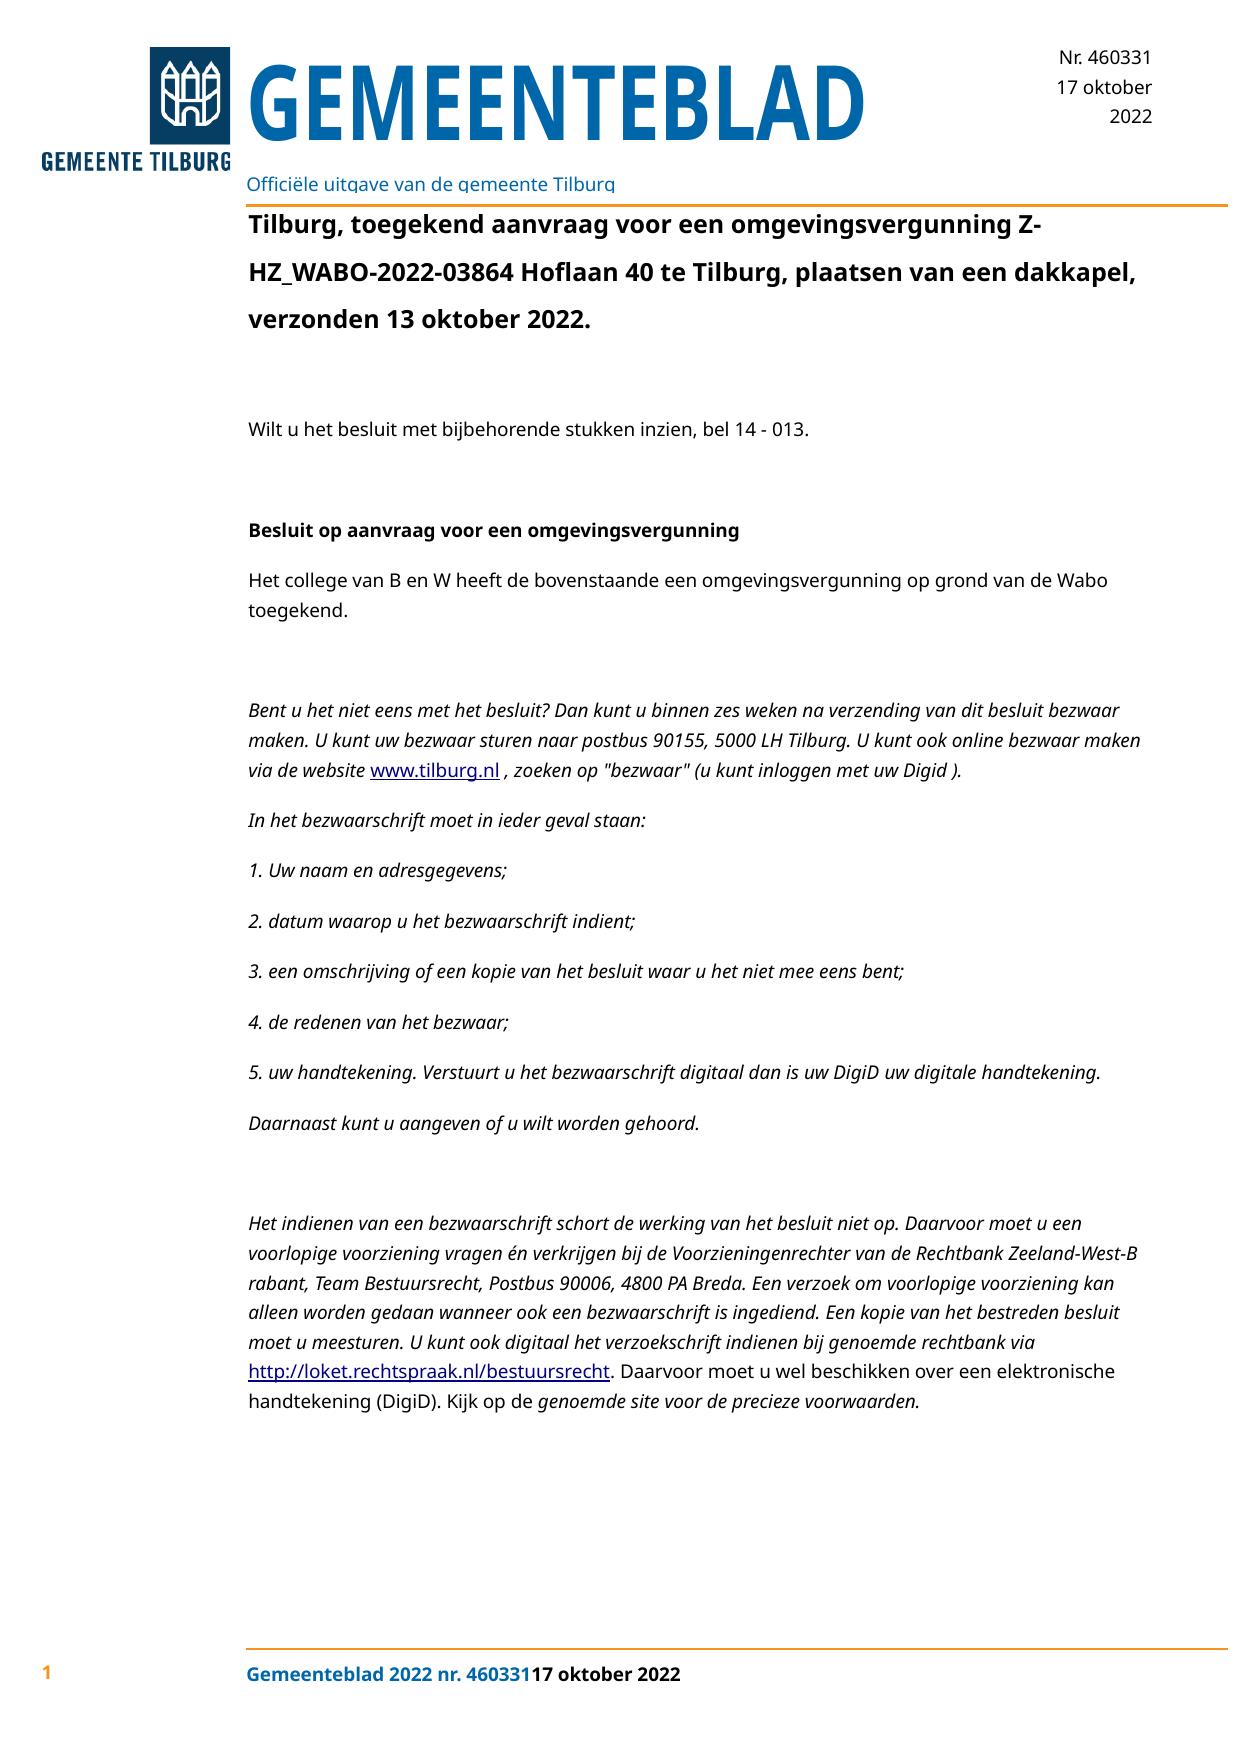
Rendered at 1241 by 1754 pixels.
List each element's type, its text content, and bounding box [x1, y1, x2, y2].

text In het bezwaarschrift moet in ieder geval staan: [248, 807, 1152, 833]
text Wilt u het besluit met bijbehorende stukken inzien, bel 14 - 013. [248, 416, 1152, 442]
text 2. datum waarop u het bezwaarschrift indient; [248, 908, 1152, 934]
text Daarnaast kunt u aangeven of u wilt worden gehoord. [248, 1110, 1152, 1135]
text Besluit op aanvraag voor een omgevingsvergunning [248, 517, 1152, 542]
text Tilburg, toegekend aanvraag voor een omgevingsvergunning Z-HZ_WABO-2022-03864 Hoflaan 40 te Tilburg, plaatsen van een dakkapel, verzonden 13 oktober 2022. [248, 207, 1152, 336]
text Het indienen van een bezwaarschrift schort de werking van het besluit niet op. Daarvoor moet u een voorlopige voorziening vragen én verkrijgen bij de Voorzieningenrechter van de Rechtbank Zeeland-West-B rabant, Team Bestuursrecht, Postbus 90006, 4800 PA Breda. Een verzoek om voorlopige voorziening kan alleen worden gedaan wanneer ook een bezwaarschrift is ingediend. Een kopie van het bestreden besluit moet u meesturen. U kunt ook digitaal het verzoekschrift indienen bij genoemde rechtbank via http://loket.rechtspraak.nl/bestuursrecht. Daarvoor moet u wel beschikken over een elektronische handtekening (DigiD). Kijk op de genoemde site voor de precieze voorwaarden. [248, 1211, 1152, 1414]
picture [41, 47, 231, 172]
text 1. Uw naam en adresgegevens; [248, 858, 1152, 883]
text Het college van B en W heeft de bovenstaande een omgevingsvergunning op grond van de Wabo toegekend. [248, 567, 1152, 622]
text 3. een omschrijving of een kopie van het besluit waar u het niet mee eens bent; [248, 958, 1152, 984]
text 4. de redenen van het bezwaar; [248, 1009, 1152, 1034]
text Bent u het niet eens met het besluit? Dan kunt u binnen zes weken na verzending van dit besluit bezwaar maken. U kunt uw bezwaar sturen naar postbus 90155, 5000 LH Tilburg. U kunt ook online bezwaar maken via de website www.tilburg.nl , zoeken op "bezwaar" (u kunt inloggen met uw Digid ). [248, 698, 1152, 782]
text 5. uw handtekening. Verstuurt u het bezwaarschrift digitaal dan is uw DigiD uw digitale handtekening. [248, 1059, 1152, 1085]
